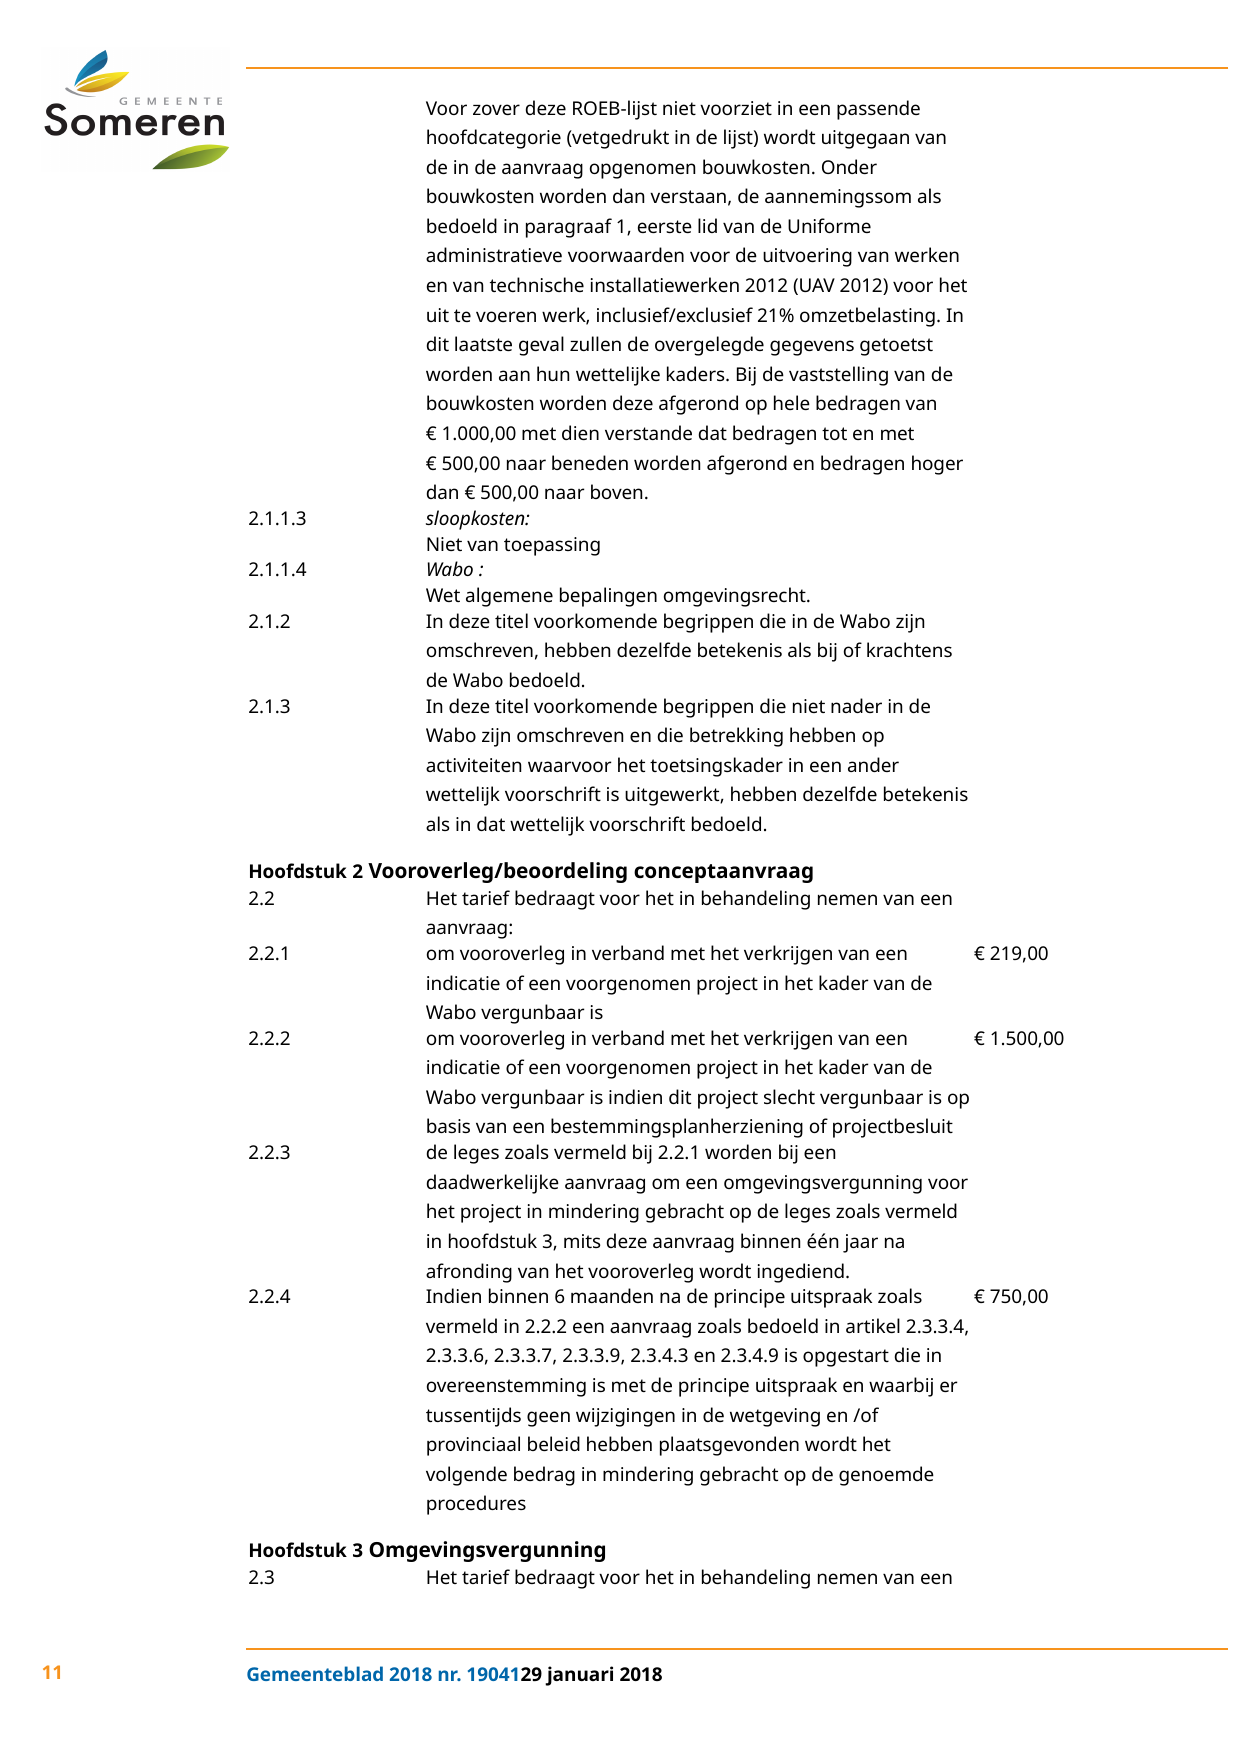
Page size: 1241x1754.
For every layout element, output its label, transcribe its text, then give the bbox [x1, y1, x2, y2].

table_cell Wabo : [426, 557, 974, 582]
table_cell 2.1.3 [248, 693, 426, 837]
table_cell om vooroverleg in verband met het verkrijgen van een indicatie of een voorgenomen project in het kader van de Wabo vergunbaar is indien dit project slecht vergunbaar is op basis van een bestemmingsplanherziening of projectbesluit [426, 1025, 974, 1139]
table_cell 2.1.1.3 [248, 505, 426, 531]
table_cell Indien binnen 6 maanden na de principe uitspraak zoals vermeld in 2.2.2 een aanvraag zoals bedoeld in artikel 2.3.3.4, 2.3.3.6, 2.3.3.7, 2.3.3.9, 2.3.4.3 en 2.3.4.9 is opgestart die in overeenstemming is met de principe uitspraak en waarbij er tussentijds geen wijzigingen in de wetgeving en /of provinciaal beleid hebben plaatsgevonden wordt het volgende bedrag in mindering gebracht op de genoemde procedures [426, 1284, 974, 1516]
table_header Het tarief bedraagt voor het in behandeling nemen van een aanvraag: [426, 885, 974, 940]
table_cell [248, 582, 426, 608]
picture [41, 47, 231, 172]
table_cell 2.2.2 [248, 1025, 426, 1139]
table_cell In deze titel voorkomende begrippen die niet nader in de Wabo zijn omschreven en die betrekking hebben op activiteiten waarvoor het toetsingskader in een ander wettelijk voorschrift is uitgewerkt, hebben dezelfde betekenis als in dat wettelijk voorschrift bedoeld. [426, 693, 974, 837]
table_cell om vooroverleg in verband met het verkrijgen van een indicatie of een voorgenomen project in het kader van de Wabo vergunbaar is [426, 940, 974, 1025]
table_cell [248, 531, 426, 557]
table_cell € 1.500,00 [974, 1025, 1152, 1139]
table_header 2.3 [248, 1564, 426, 1590]
table_cell 2.2.3 [248, 1140, 426, 1283]
text Hoofdstuk 2 Vooroverleg/beoordeling conceptaanvraag [248, 856, 1152, 885]
table_cell 2.1.2 [248, 608, 426, 693]
table_cell Niet van toepassing [426, 531, 974, 557]
table_cell 2.2.1 [248, 940, 426, 1025]
table_cell sloopkosten: [426, 505, 974, 531]
table_cell [974, 95, 1152, 505]
table_cell [974, 1140, 1152, 1283]
text Hoofdstuk 3 Omgevingsvergunning [248, 1536, 1152, 1564]
table_cell [974, 582, 1152, 608]
table_cell 2.2.4 [248, 1284, 426, 1516]
table_header 2.2 [248, 885, 426, 940]
table_cell [248, 95, 426, 505]
table_cell € 750,00 [974, 1284, 1152, 1516]
table_cell 2.1.1.4 [248, 557, 426, 582]
table_header [974, 885, 1152, 940]
table_cell de leges zoals vermeld bij 2.2.1 worden bij een daadwerkelijke aanvraag om een omgevingsvergunning voor het project in mindering gebracht op de leges zoals vermeld in hoofdstuk 3, mits deze aanvraag binnen één jaar na afronding van het vooroverleg wordt ingediend. [426, 1140, 974, 1283]
table_cell [974, 531, 1152, 557]
table_cell Voor zover deze ROEB-lijst niet voorziet in een passende hoofdcategorie (vetgedrukt in de lijst) wordt uitgegaan van de in de aanvraag opgenomen bouwkosten. Onder bouwkosten worden dan verstaan, de aannemingssom als bedoeld in paragraaf 1, eerste lid van de Uniforme administratieve voorwaarden voor de uitvoering van werken en van technische installatiewerken 2012 (UAV 2012) voor het uit te voeren werk, inclusief/exclusief 21% omzetbelasting. In dit laatste geval zullen de overgelegde gegevens getoetst worden aan hun wettelijke kaders. Bij de vaststelling van de bouwkosten worden deze afgerond op hele bedragen van € 1.000,00 met dien verstande dat bedragen tot en met € 500,00 naar beneden worden afgerond en bedragen hoger dan € 500,00 naar boven. [426, 95, 974, 505]
table_cell [974, 557, 1152, 582]
table_cell € 219,00 [974, 940, 1152, 1025]
table_cell In deze titel voorkomende begrippen die in de Wabo zijn omschreven, hebben dezelfde betekenis als bij of krachtens de Wabo bedoeld. [426, 608, 974, 693]
table_cell [974, 693, 1152, 837]
table_cell Wet algemene bepalingen omgevingsrecht. [426, 582, 974, 608]
table_cell [974, 505, 1152, 531]
table_cell [974, 608, 1152, 693]
table_header Het tarief bedraagt voor het in behandeling nemen van een [426, 1564, 974, 1590]
table_header [974, 1564, 1152, 1590]
